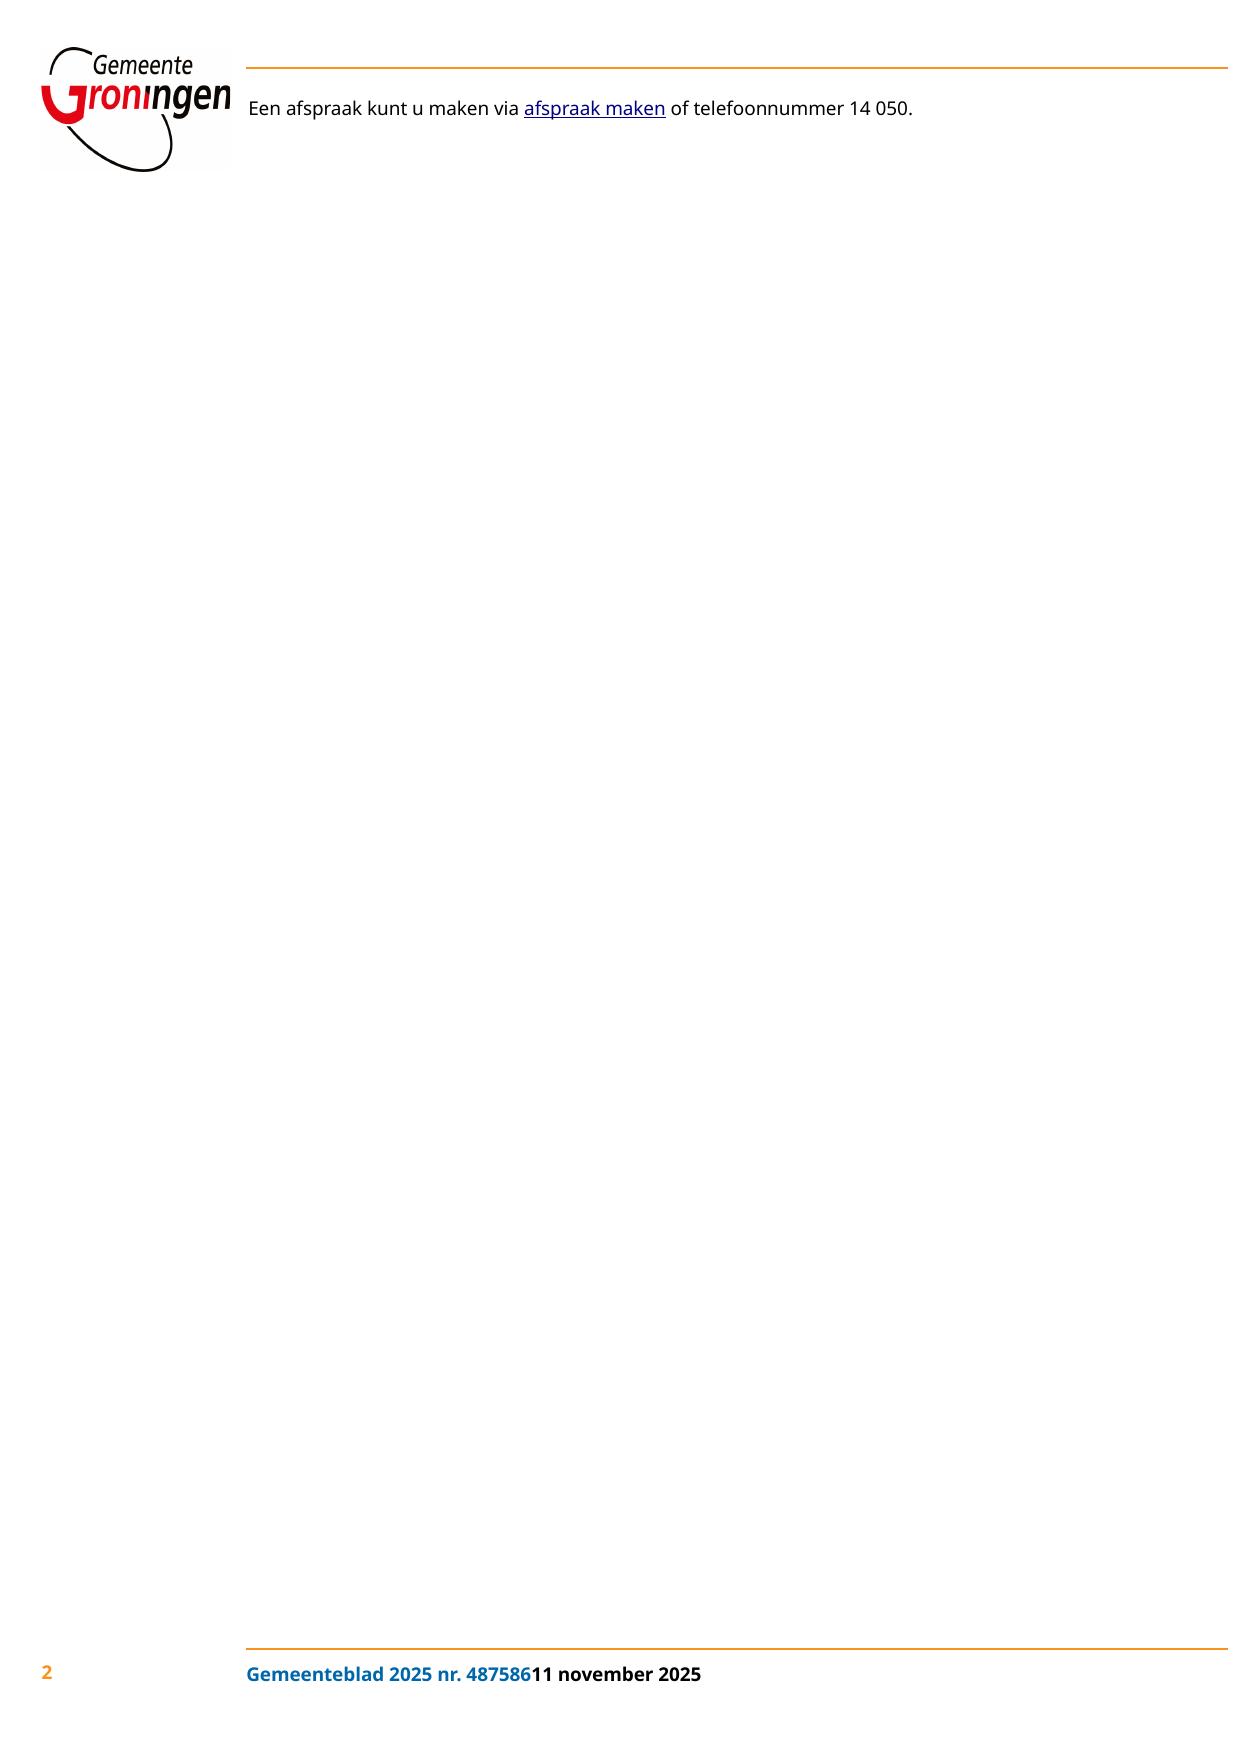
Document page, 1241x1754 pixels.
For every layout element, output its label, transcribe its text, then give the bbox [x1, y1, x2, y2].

picture [41, 47, 231, 172]
text Een afspraak kunt u maken via afspraak maken of telefoonnummer 14 050. [248, 95, 1152, 121]
